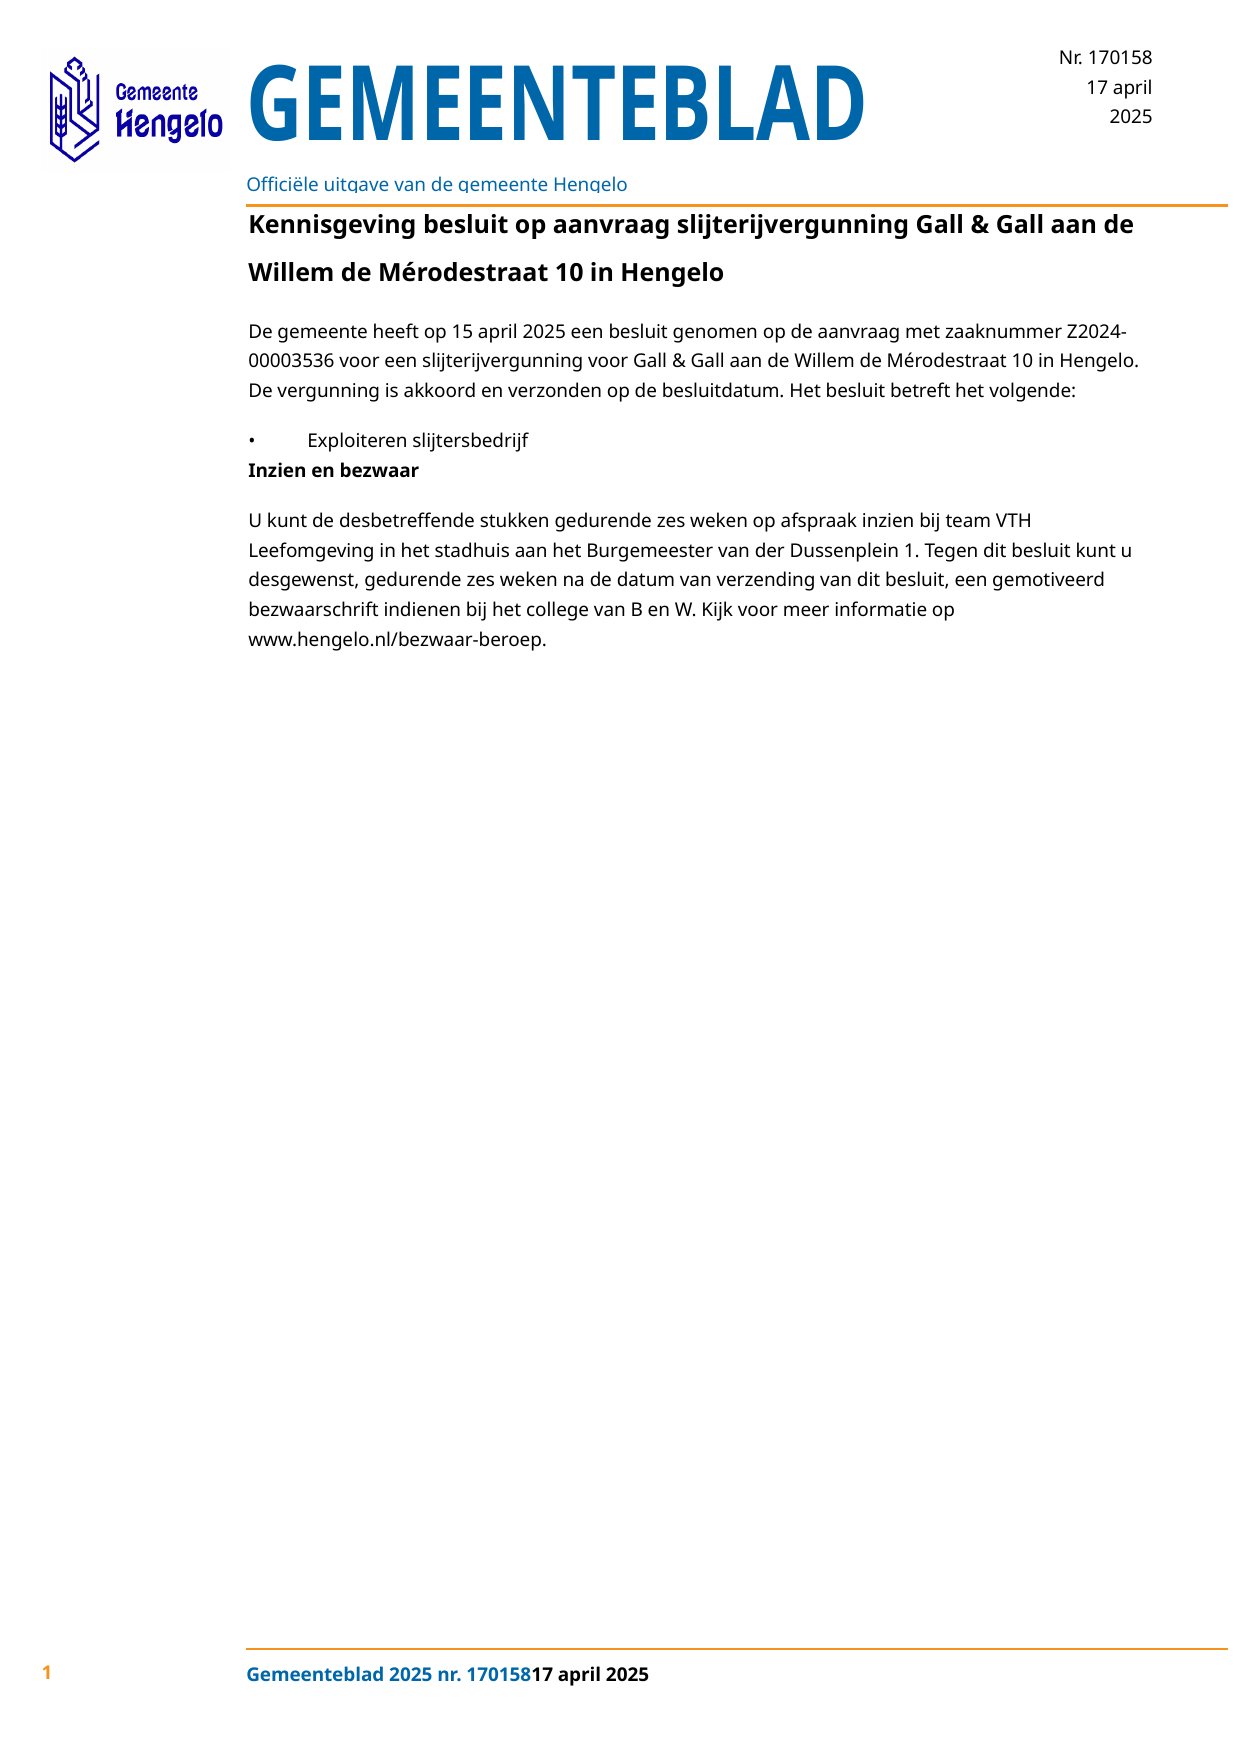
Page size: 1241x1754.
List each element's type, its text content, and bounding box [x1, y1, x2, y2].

text U kunt de desbetreffende stukken gedurende zes weken op afspraak inzien bij team VTH Leefomgeving in het stadhuis aan het Burgemeester van der Dussenplein 1. Tegen dit besluit kunt u desgewenst, gedurende zes weken na de datum van verzending van dit besluit, een gemotiveerd bezwaarschrift indienen bij het college van B en W. Kijk voor meer informatie op www.hengelo.nl/bezwaar-beroep. [248, 507, 1152, 652]
text De gemeente heeft op 15 april 2025 een besluit genomen op de aanvraag met zaaknummer Z2024-00003536 voor een slijterijvergunning voor Gall & Gall aan de Willem de Mérodestraat 10 in Hengelo. De vergunning is akkoord en verzonden op de besluitdatum. Het besluit betreft het volgende: [248, 318, 1152, 403]
picture [41, 47, 231, 172]
text Inzien en bezwaar [248, 457, 1152, 483]
list Exploiteren slijtersbedrijf [248, 427, 1152, 453]
text Kennisgeving besluit op aanvraag slijterijvergunning Gall & Gall aan de Willem de Mérodestraat 10 in Hengelo [248, 207, 1152, 288]
